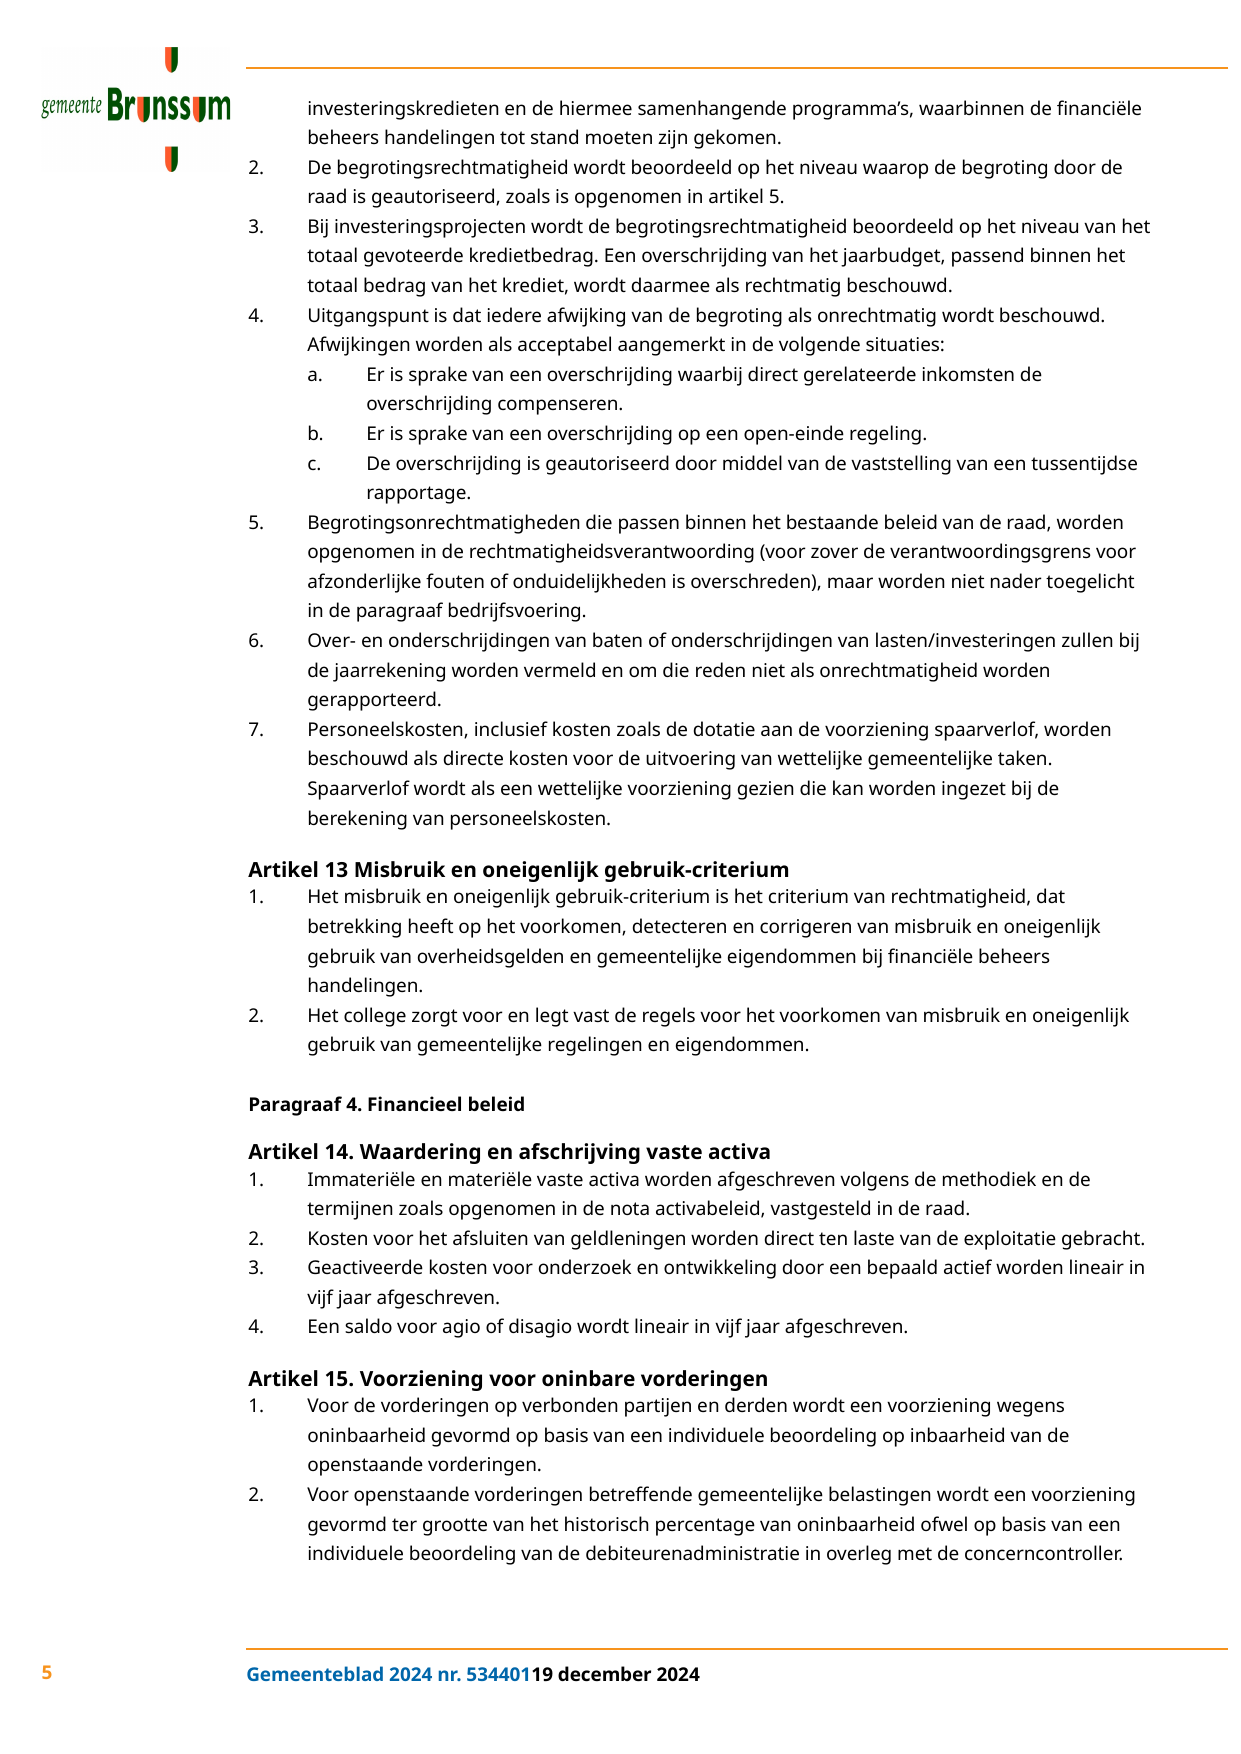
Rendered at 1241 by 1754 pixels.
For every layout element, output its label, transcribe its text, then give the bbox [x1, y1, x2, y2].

list Kosten voor het afsluiten van geldleningen worden direct ten laste van de exploitatie gebracht. [248, 1225, 1152, 1251]
list Geactiveerde kosten voor onderzoek en ontwikkeling door een bepaald actief worden lineair in vijf jaar afgeschreven. [248, 1254, 1152, 1310]
list Personeelskosten, inclusief kosten zoals de dotatie aan de voorziening spaarverlof, worden beschouwd als directe kosten voor de uitvoering van wettelijke gemeentelijke taken. Spaarverlof wordt als een wettelijke voorziening gezien die kan worden ingezet bij de berekening van personeelskosten. [248, 716, 1152, 831]
list Er is sprake van een overschrijding waarbij direct gerelateerde inkomsten de overschrijding compenseren. [307, 361, 1152, 416]
list Voor openstaande vorderingen betreffende gemeentelijke belastingen wordt een voorziening gevormd ter grootte van het historisch percentage van oninbaarheid ofwel op basis van een individuele beoordeling van de debiteurenadministratie in overleg met de concerncontroller. [248, 1481, 1152, 1566]
list Het college zorgt voor en legt vast de regels voor het voorkomen van misbruik en oneigenlijk gebruik van gemeentelijke regelingen en eigendommen. [248, 1002, 1152, 1057]
list De begrotingsrechtmatigheid wordt beoordeeld op het niveau waarop de begroting door de raad is geautoriseerd, zoals is opgenomen in artikel 5. [248, 154, 1152, 209]
text Artikel 15. Voorziening voor oninbare vorderingen [248, 1364, 1152, 1392]
list Een saldo voor agio of disagio wordt lineair in vijf jaar afgeschreven. [248, 1314, 1152, 1339]
text Artikel 13 Misbruik en oneigenlijk gebruik-criterium [248, 855, 1152, 884]
list Er is sprake van een overschrijding op een open-einde regeling. [307, 420, 1152, 446]
list Het misbruik en oneigenlijk gebruik-criterium is het criterium van rechtmatigheid, dat betrekking heeft op het voorkomen, detecteren en corrigeren van misbruik en oneigenlijk gebruik van overheidsgelden en gemeentelijke eigendommen bij financiële beheers handelingen. [248, 884, 1152, 998]
list De overschrijding is geautoriseerd door middel van de vaststelling van een tussentijdse rapportage. [307, 450, 1152, 505]
list Over- en onderschrijdingen van baten of onderschrijdingen van lasten/investeringen zullen bij de jaarrekening worden vermeld en om die reden niet als onrechtmatigheid worden gerapporteerd. [248, 627, 1152, 712]
list investeringskredieten en de hiermee samenhangende programma’s, waarbinnen de financiële beheers handelingen tot stand moeten zijn gekomen. [248, 95, 1152, 150]
text Artikel 14. Waardering en afschrijving vaste activa [248, 1137, 1152, 1166]
list Begrotingsonrechtmatigheden die passen binnen het bestaande beleid van de raad, worden opgenomen in de rechtmatigheidsverantwoording (voor zover de verantwoordingsgrens voor afzonderlijke fouten of onduidelijkheden is overschreden), maar worden niet nader toegelicht in de paragraaf bedrijfsvoering. [248, 509, 1152, 623]
list Immateriële en materiële vaste activa worden afgeschreven volgens de methodiek en de termijnen zoals opgenomen in de nota activabeleid, vastgesteld in de raad. [248, 1166, 1152, 1221]
list Uitgangspunt is dat iedere afwijking van de begroting als onrechtmatig wordt beschouwd. Afwijkingen worden als acceptabel aangemerkt in de volgende situaties: [248, 302, 1152, 357]
list Voor de vorderingen op verbonden partijen en derden wordt een voorziening wegens oninbaarheid gevormd op basis van een individuele beoordeling op inbaarheid van de openstaande vorderingen. [248, 1392, 1152, 1477]
text Paragraaf 4. Financieel beleid [248, 1091, 1152, 1116]
list Bij investeringsprojecten wordt de begrotingsrechtmatigheid beoordeeld op het niveau van het totaal gevoteerde kredietbedrag. Een overschrijding van het jaarbudget, passend binnen het totaal bedrag van het krediet, wordt daarmee als rechtmatig beschouwd. [248, 213, 1152, 298]
picture [41, 47, 231, 172]
